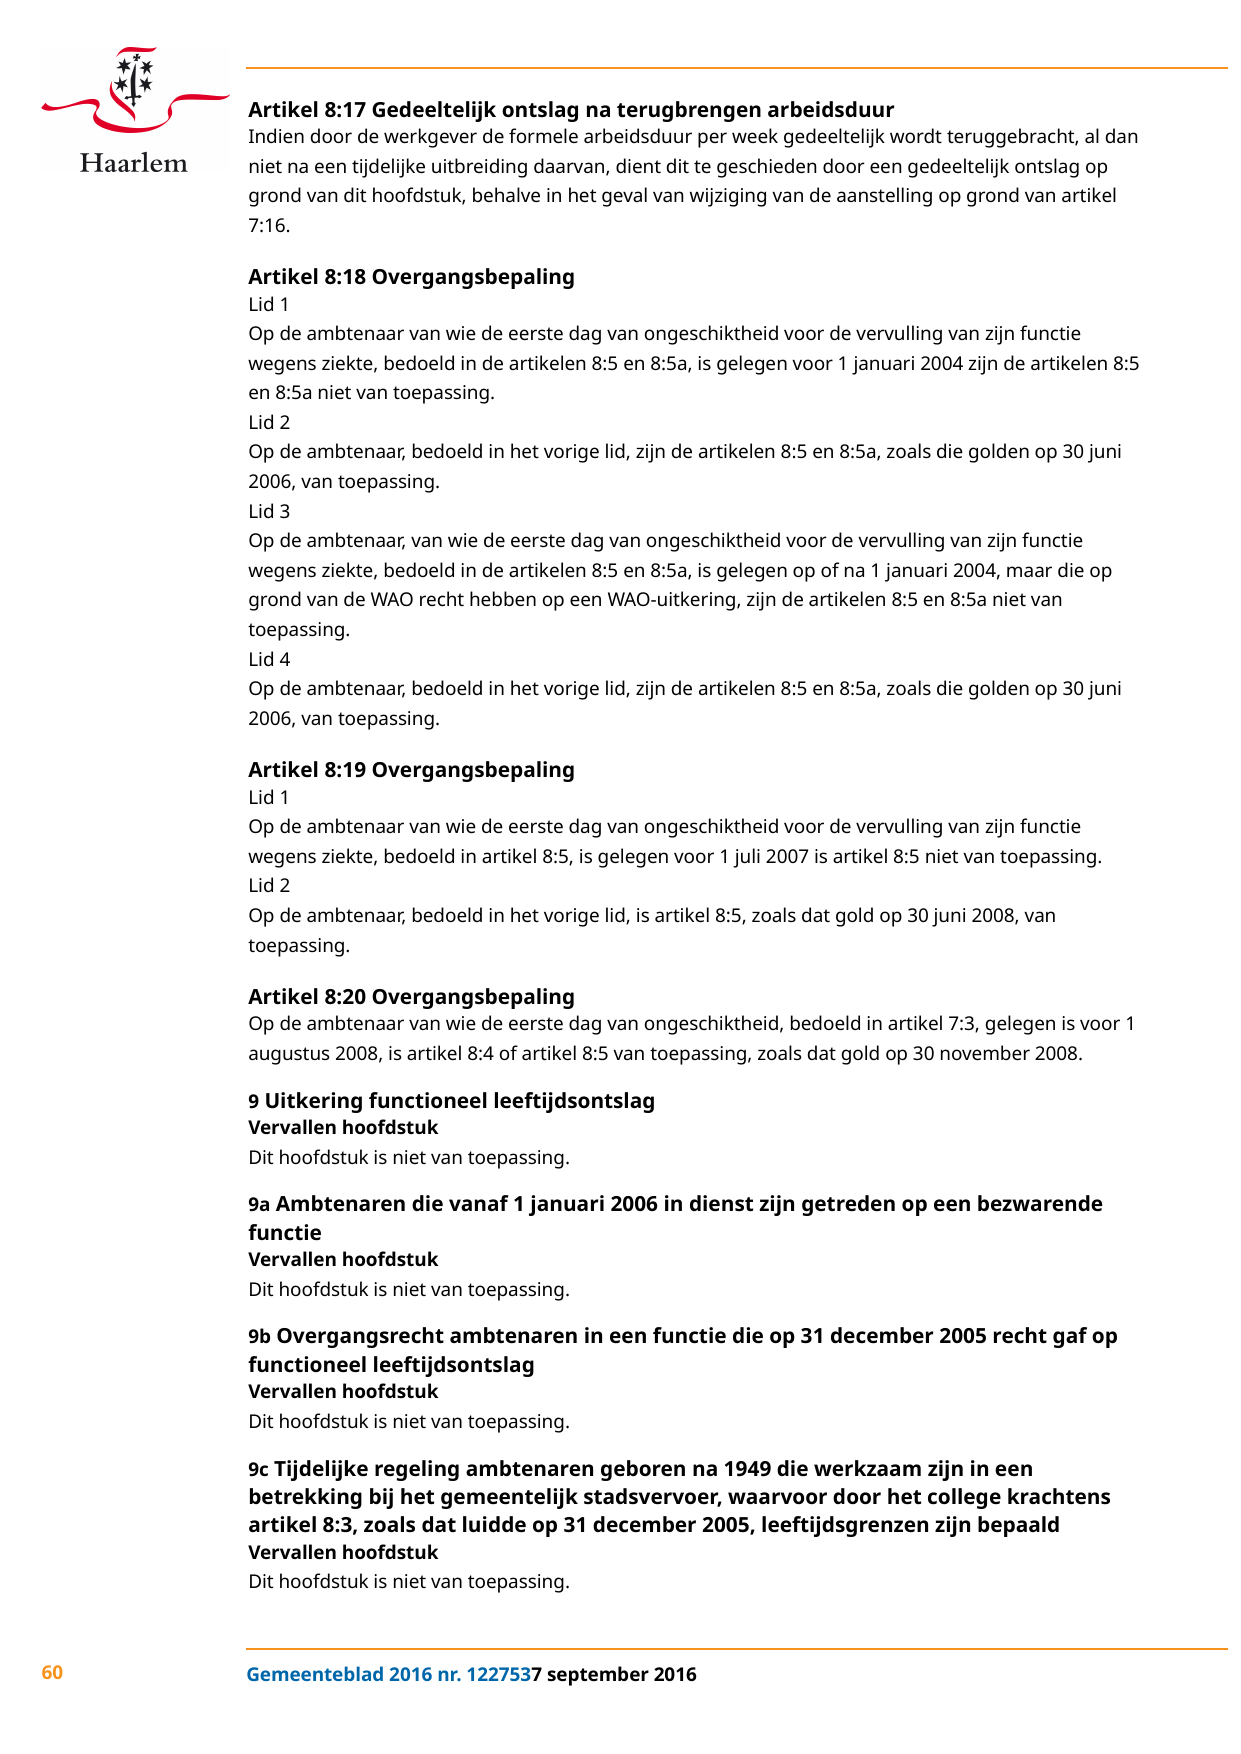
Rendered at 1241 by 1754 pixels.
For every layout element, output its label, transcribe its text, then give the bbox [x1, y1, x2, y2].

text Vervallen hoofdstuk [248, 1246, 1152, 1272]
text Lid 2 [248, 873, 1152, 898]
text Artikel 8:17 Gedeeltelijk ontslag na terugbrengen arbeidsduur [248, 95, 1152, 123]
text Lid 2 [248, 409, 1152, 435]
text Lid 3 [248, 498, 1152, 524]
text Op de ambtenaar, bedoeld in het vorige lid, zijn de artikelen 8:5 en 8:5a, zoals die golden op 30 juni 2006, van toepassing. [248, 439, 1152, 494]
text Dit hoofdstuk is niet van toepassing. [248, 1144, 1152, 1169]
text Indien door de werkgever de formele arbeidsduur per week gedeeltelijk wordt teruggebracht, al dan niet na een tijdelijke uitbreiding daarvan, dient dit te geschieden door een gedeeltelijk ontslag op grond van dit hoofdstuk, behalve in het geval van wijziging van de aanstelling op grond van artikel 7:16. [248, 123, 1152, 238]
text Op de ambtenaar, bedoeld in het vorige lid, zijn de artikelen 8:5 en 8:5a, zoals die golden op 30 juni 2006, van toepassing. [248, 675, 1152, 731]
text Dit hoofdstuk is niet van toepassing. [248, 1408, 1152, 1434]
text Dit hoofdstuk is niet van toepassing. [248, 1276, 1152, 1302]
text 9c Tijdelijke regeling ambtenaren geboren na 1949 die werkzaam zijn in een betrekking bij het gemeentelijk stadsvervoer, waarvoor door het college krachtens artikel 8:3, zoals dat luidde op 31 december 2005, leeftijdsgrenzen zijn bepaald [248, 1454, 1152, 1539]
text Op de ambtenaar van wie de eerste dag van ongeschiktheid voor de vervulling van zijn functie wegens ziekte, bedoeld in de artikelen 8:5 en 8:5a, is gelegen voor 1 januari 2004 zijn de artikelen 8:5 en 8:5a niet van toepassing. [248, 320, 1152, 405]
text 9a Ambtenaren die vanaf 1 januari 2006 in dienst zijn getreden op een bezwarende functie [248, 1189, 1152, 1246]
text Artikel 8:20 Overgangsbepaling [248, 982, 1152, 1011]
text Lid 4 [248, 646, 1152, 672]
text Op de ambtenaar, van wie de eerste dag van ongeschiktheid voor de vervulling van zijn functie wegens ziekte, bedoeld in de artikelen 8:5 en 8:5a, is gelegen op of na 1 januari 2004, maar die op grond van de WAO recht hebben op een WAO-uitkering, zijn de artikelen 8:5 en 8:5a niet van toepassing. [248, 527, 1152, 642]
text Artikel 8:19 Overgangsbepaling [248, 755, 1152, 784]
text Vervallen hoofdstuk [248, 1539, 1152, 1565]
text 9b Overgangsrecht ambtenaren in een functie die op 31 december 2005 recht gaf op functioneel leeftijdsontslag [248, 1322, 1152, 1378]
text Lid 1 [248, 291, 1152, 317]
text 9 Uitkering functioneel leeftijdsontslag [248, 1086, 1152, 1114]
picture [41, 47, 231, 172]
text Op de ambtenaar van wie de eerste dag van ongeschiktheid voor de vervulling van zijn functie wegens ziekte, bedoeld in artikel 8:5, is gelegen voor 1 juli 2007 is artikel 8:5 niet van toepassing. [248, 813, 1152, 869]
text Op de ambtenaar van wie de eerste dag van ongeschiktheid, bedoeld in artikel 7:3, gelegen is voor 1 augustus 2008, is artikel 8:4 of artikel 8:5 van toepassing, zoals dat gold op 30 november 2008. [248, 1011, 1152, 1066]
text Artikel 8:18 Overgangsbepaling [248, 262, 1152, 291]
text Vervallen hoofdstuk [248, 1114, 1152, 1140]
text Vervallen hoofdstuk [248, 1378, 1152, 1404]
text Op de ambtenaar, bedoeld in het vorige lid, is artikel 8:5, zoals dat gold op 30 juni 2008, van toepassing. [248, 902, 1152, 957]
text Dit hoofdstuk is niet van toepassing. [248, 1568, 1152, 1594]
text Lid 1 [248, 784, 1152, 809]
